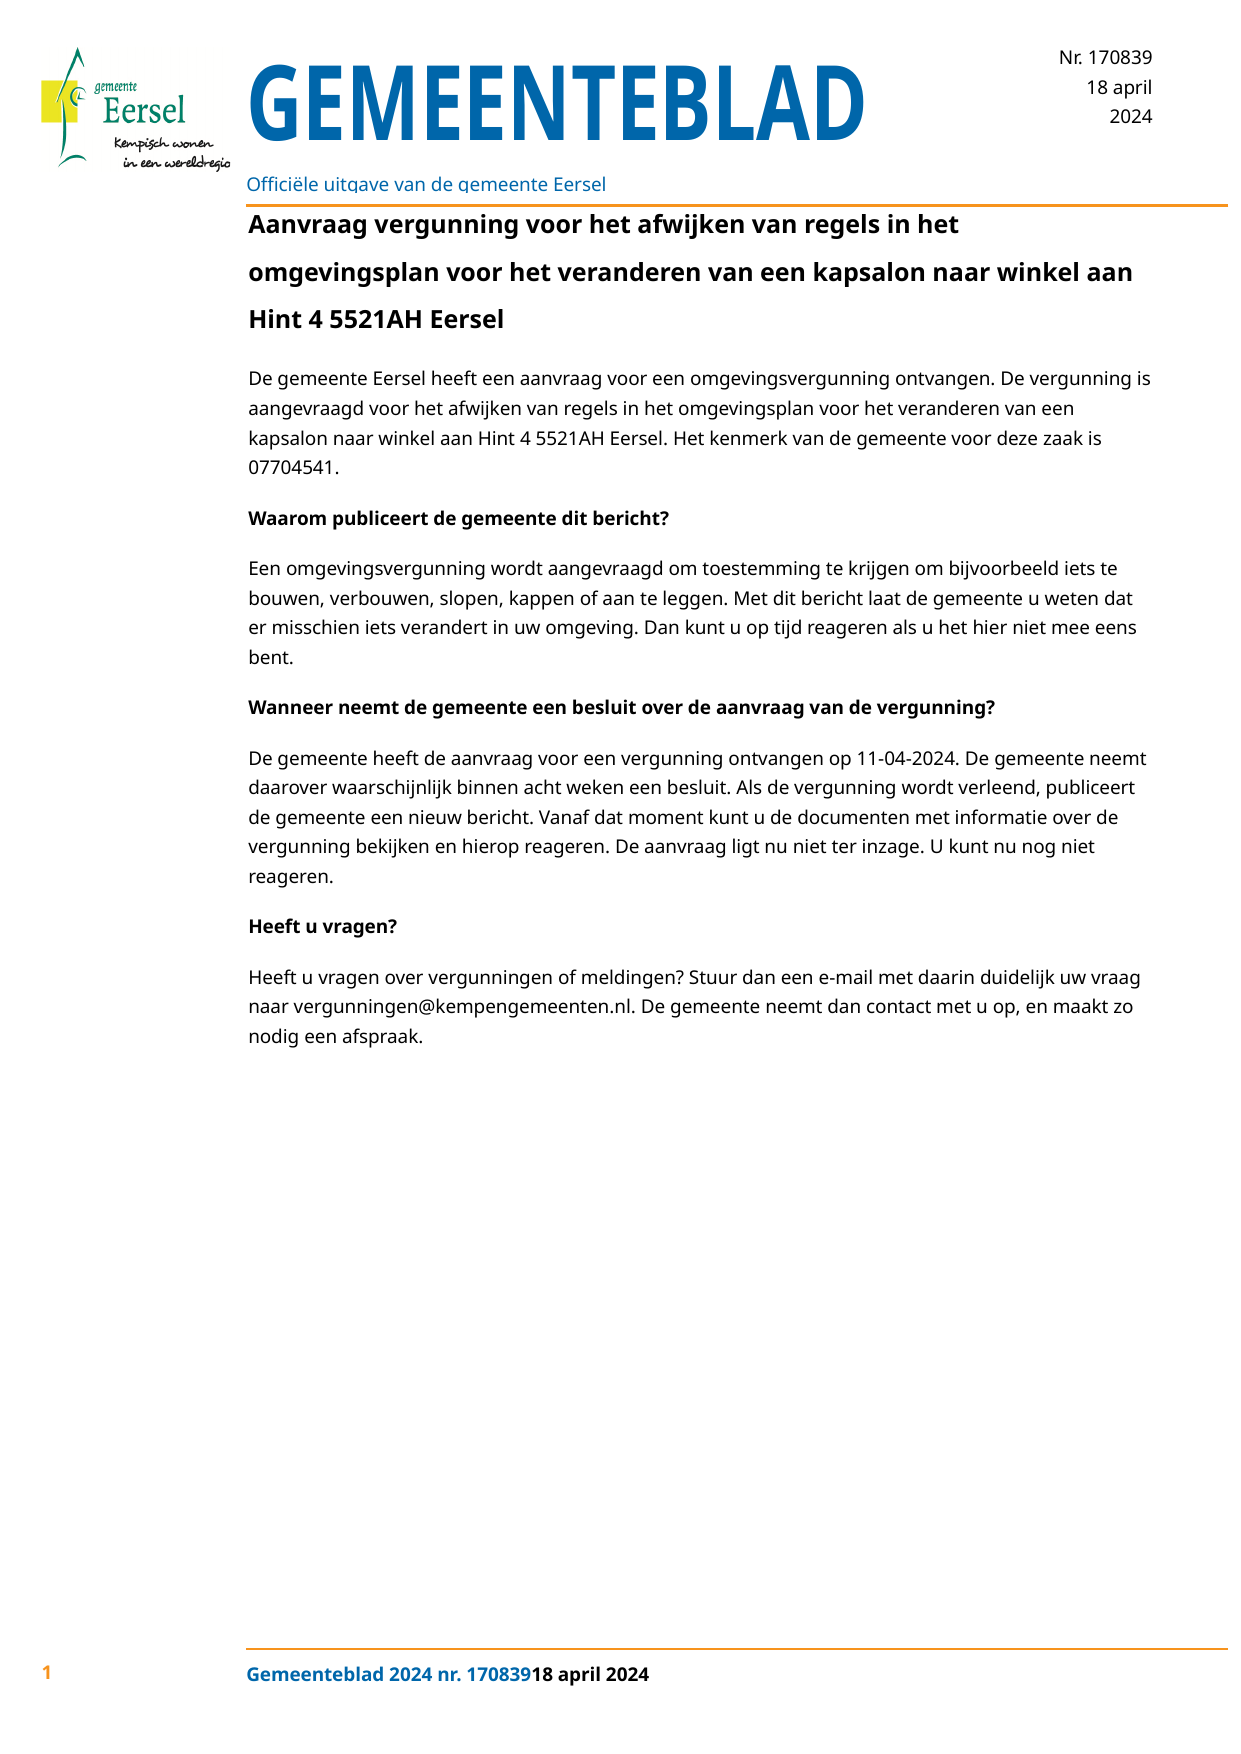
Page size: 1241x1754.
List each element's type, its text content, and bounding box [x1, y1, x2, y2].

text De gemeente Eersel heeft een aanvraag voor een omgevingsvergunning ontvangen. De vergunning is aangevraagd voor het afwijken van regels in het omgevingsplan voor het veranderen van een kapsalon naar winkel aan Hint 4 5521AH Eersel. Het kenmerk van de gemeente voor deze zaak is 07704541. [248, 366, 1152, 480]
text Aanvraag vergunning voor het afwijken van regels in het omgevingsplan voor het veranderen van een kapsalon naar winkel aan Hint 4 5521AH Eersel [248, 207, 1152, 336]
text Wanneer neemt de gemeente een besluit over de aanvraag van de vergunning? [248, 694, 1152, 720]
picture [41, 47, 231, 172]
text Heeft u vragen over vergunningen of meldingen? Stuur dan een e-mail met daarin duidelijk uw vraag naar vergunningen@kempengemeenten.nl. De gemeente neemt dan contact met u op, en maakt zo nodig een afspraak. [248, 964, 1152, 1049]
text Een omgevingsvergunning wordt aangevraagd om toestemming te krijgen om bijvoorbeeld iets te bouwen, verbouwen, slopen, kappen of aan te leggen. Met dit bericht laat de gemeente u weten dat er misschien iets verandert in uw omgeving. Dan kunt u op tijd reageren als u het hier niet mee eens bent. [248, 555, 1152, 669]
text Waarom publiceert de gemeente dit bericht? [248, 505, 1152, 530]
text Heeft u vragen? [248, 913, 1152, 939]
text De gemeente heeft de aanvraag voor een vergunning ontvangen op 11-04-2024. De gemeente neemt daarover waarschijnlijk binnen acht weken een besluit. Als de vergunning wordt verleend, publiceert de gemeente een nieuw bericht. Vanaf dat moment kunt u de documenten met informatie over de vergunning bekijken en hierop reageren. De aanvraag ligt nu niet ter inzage. U kunt nu nog niet reageren. [248, 745, 1152, 889]
